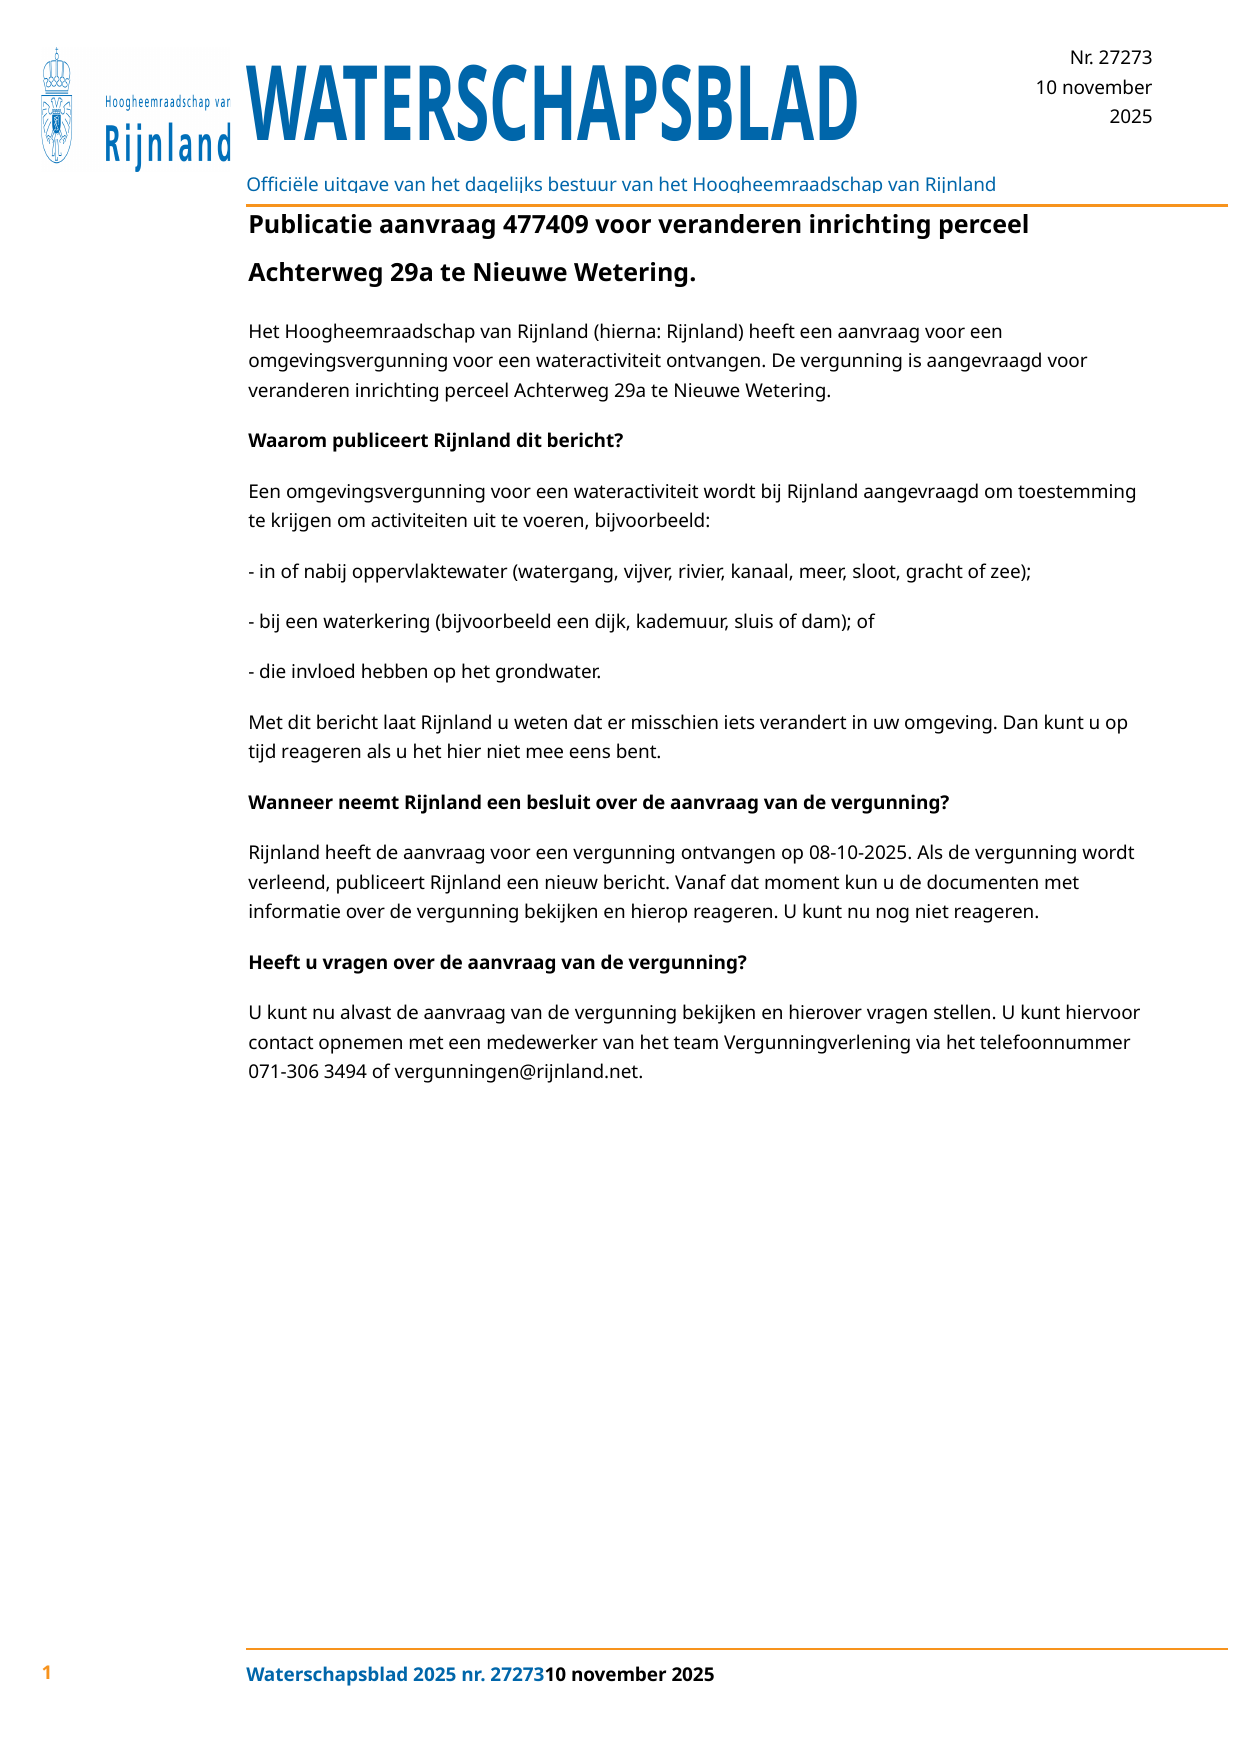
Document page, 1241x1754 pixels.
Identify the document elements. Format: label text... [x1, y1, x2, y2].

text Een omgevingsvergunning voor een wateractiviteit wordt bij Rijnland aangevraagd om toestemming te krijgen om activiteiten uit te voeren, bijvoorbeeld: [248, 478, 1152, 533]
text Heeft u vragen over de aanvraag van de vergunning? [248, 949, 1152, 975]
text - die invloed hebben op het grondwater. [248, 659, 1152, 684]
text Het Hoogheemraadschap van Rijnland (hierna: Rijnland) heeft een aanvraag voor een omgevingsvergunning voor een wateractiviteit ontvangen. De vergunning is aangevraagd voor veranderen inrichting perceel Achterweg 29a te Nieuwe Wetering. [248, 318, 1152, 403]
text Rijnland heeft de aanvraag voor een vergunning ontvangen op 08-10-2025. Als de vergunning wordt verleend, publiceert Rijnland een nieuw bericht. Vanaf dat moment kun u de documenten met informatie over de vergunning bekijken en hierop reageren. U kunt nu nog niet reageren. [248, 839, 1152, 924]
text U kunt nu alvast de aanvraag van de vergunning bekijken en hierover vragen stellen. U kunt hiervoor contact opnemen met een medewerker van het team Vergunningverlening via het telefoonnummer 071-306 3494 of vergunningen@rijnland.net. [248, 999, 1152, 1084]
text Met dit bericht laat Rijnland u weten dat er misschien iets verandert in uw omgeving. Dan kunt u op tijd reageren als u het hier niet mee eens bent. [248, 709, 1152, 764]
text Publicatie aanvraag 477409 voor veranderen inrichting perceel Achterweg 29a te Nieuwe Wetering. [248, 207, 1152, 288]
picture [41, 47, 231, 172]
text Waarom publiceert Rijnland dit bericht? [248, 427, 1152, 453]
text - bij een waterkering (bijvoorbeeld een dijk, kademuur, sluis of dam); of [248, 608, 1152, 634]
text Wanneer neemt Rijnland een besluit over de aanvraag van de vergunning? [248, 789, 1152, 815]
text - in of nabij oppervlaktewater (watergang, vijver, rivier, kanaal, meer, sloot, gracht of zee); [248, 558, 1152, 584]
